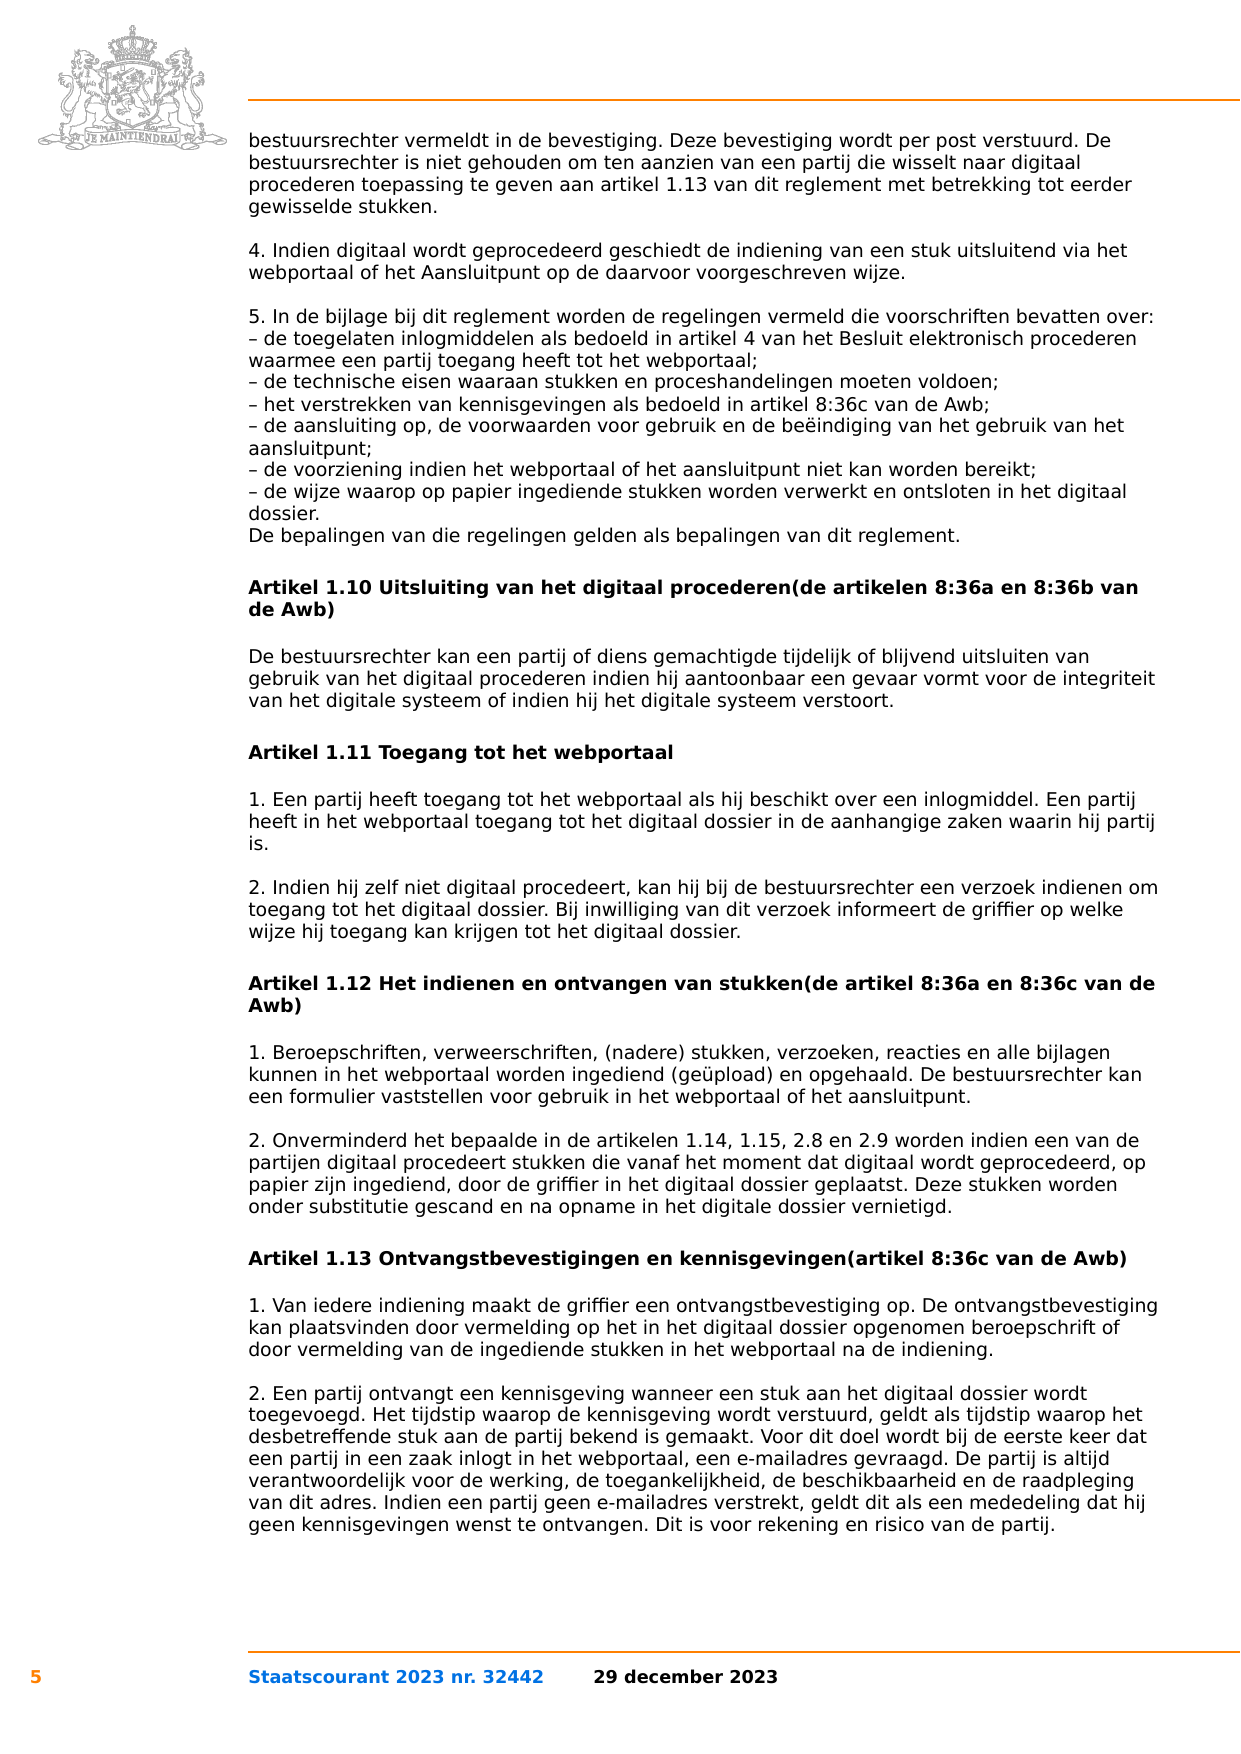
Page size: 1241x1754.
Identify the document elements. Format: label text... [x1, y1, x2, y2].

text De bepalingen van die regelingen gelden als bepalingen van dit reglement. [248, 525, 1163, 547]
text – de voorziening indien het webportaal of het aansluitpunt niet kan worden bereikt; [248, 459, 1163, 481]
subtitle Artikel 1.10 Uitsluiting van het digitaal procederen(de artikelen 8:36a en 8:36b van de Awb) [248, 577, 1163, 621]
subtitle Artikel 1.13 Ontvangstbevestigingen en kennisgevingen(artikel 8:36c van de Awb) [248, 1248, 1163, 1269]
text 1. Van iedere indiening maakt de griffier een ontvangstbevestiging op. De ontvangstbevestiging kan plaatsvinden door vermelding op het in het digitaal dossier opgenomen beroepschrift of door vermelding van de ingediende stukken in het webportaal na de indiening. [248, 1294, 1163, 1361]
text – de technische eisen waaraan stukken en proceshandelingen moeten voldoen; [248, 371, 1163, 393]
text De bestuursrechter kan een partij of diens gemachtigde tijdelijk of blijvend uitsluiten van gebruik van het digitaal procederen indien hij aantoonbaar een gevaar vormt voor de integriteit van het digitale systeem of indien hij het digitale systeem verstoort. [248, 646, 1163, 712]
text 1. Beroepschriften, verweerschriften, (nadere) stukken, verzoeken, reacties en alle bijlagen kunnen in het webportaal worden ingediend (geüpload) en opgehaald. De bestuursrechter kan een formulier vaststellen voor gebruik in het webportaal of het aansluitpunt. [248, 1042, 1163, 1108]
subtitle Artikel 1.12 Het indienen en ontvangen van stukken(de artikel 8:36a en 8:36c van de Awb) [248, 973, 1163, 1017]
text – de aansluiting op, de voorwaarden voor gebruik en de beëindiging van het gebruik van het aansluitpunt; [248, 415, 1163, 459]
text 2. Indien hij zelf niet digitaal procedeert, kan hij bij de bestuursrechter een verzoek indienen om toegang tot het digitaal dossier. Bij inwilliging van dit verzoek informeert de griffier op welke wijze hij toegang kan krijgen tot het digitaal dossier. [248, 877, 1163, 943]
text 4. Indien digitaal wordt geprocedeerd geschiedt de indiening van een stuk uitsluitend via het webportaal of het Aansluitpunt op de daarvoor voorgeschreven wijze. [248, 240, 1163, 284]
subtitle Artikel 1.11 Toegang tot het webportaal [248, 742, 1163, 764]
text – het verstrekken van kennisgevingen als bedoeld in artikel 8:36c van de Awb; [248, 393, 1163, 415]
text – de wijze waarop op papier ingediende stukken worden verwerkt en ontsloten in het digitaal dossier. [248, 481, 1163, 525]
text 2. Onverminderd het bepaalde in de artikelen 1.14, 1.15, 2.8 en 2.9 worden indien een van de partijen digitaal procedeert stukken die vanaf het moment dat digitaal wordt geprocedeerd, op papier zijn ingediend, door de griffier in het digitaal dossier geplaatst. Deze stukken worden onder substitutie gescand en na opname in het digitale dossier vernietigd. [248, 1130, 1163, 1218]
text – de toegelaten inlogmiddelen als bedoeld in artikel 4 van het Besluit elektronisch procederen waarmee een partij toegang heeft tot het webportaal; [248, 327, 1163, 371]
text 5. In de bijlage bij dit reglement worden de regelingen vermeld die voorschriften bevatten over: [248, 306, 1163, 327]
text bestuursrechter vermeldt in de bevestiging. Deze bevestiging wordt per post verstuurd. De bestuursrechter is niet gehouden om ten aanzien van een partij die wisselt naar digitaal procederen toepassing te geven aan artikel 1.13 van dit reglement met betrekking tot eerder gewisselde stukken. [248, 130, 1163, 218]
text 2. Een partij ontvangt een kennisgeving wanneer een stuk aan het digitaal dossier wordt toegevoegd. Het tijdstip waarop de kennisgeving wordt verstuurd, geldt als tijdstip waarop het desbetreffende stuk aan de partij bekend is gemaakt. Voor dit doel wordt bij de eerste keer dat een partij in een zaak inlogt in het webportaal, een e-mailadres gevraagd. De partij is altijd verantwoordelijk voor de werking, de toegankelijkheid, de beschikbaarheid en de raadpleging van dit adres. Indien een partij geen e-mailadres verstrekt, geldt dit als een mededeling dat hij geen kennisgevingen wenst te ontvangen. Dit is voor rekening en risico van de partij. [248, 1382, 1163, 1536]
text 1. Een partij heeft toegang tot het webportaal als hij beschikt over een inlogmiddel. Een partij heeft in het webportaal toegang tot het digitaal dossier in de aanhangige zaken waarin hij partij is. [248, 789, 1163, 855]
picture [38, 25, 227, 150]
